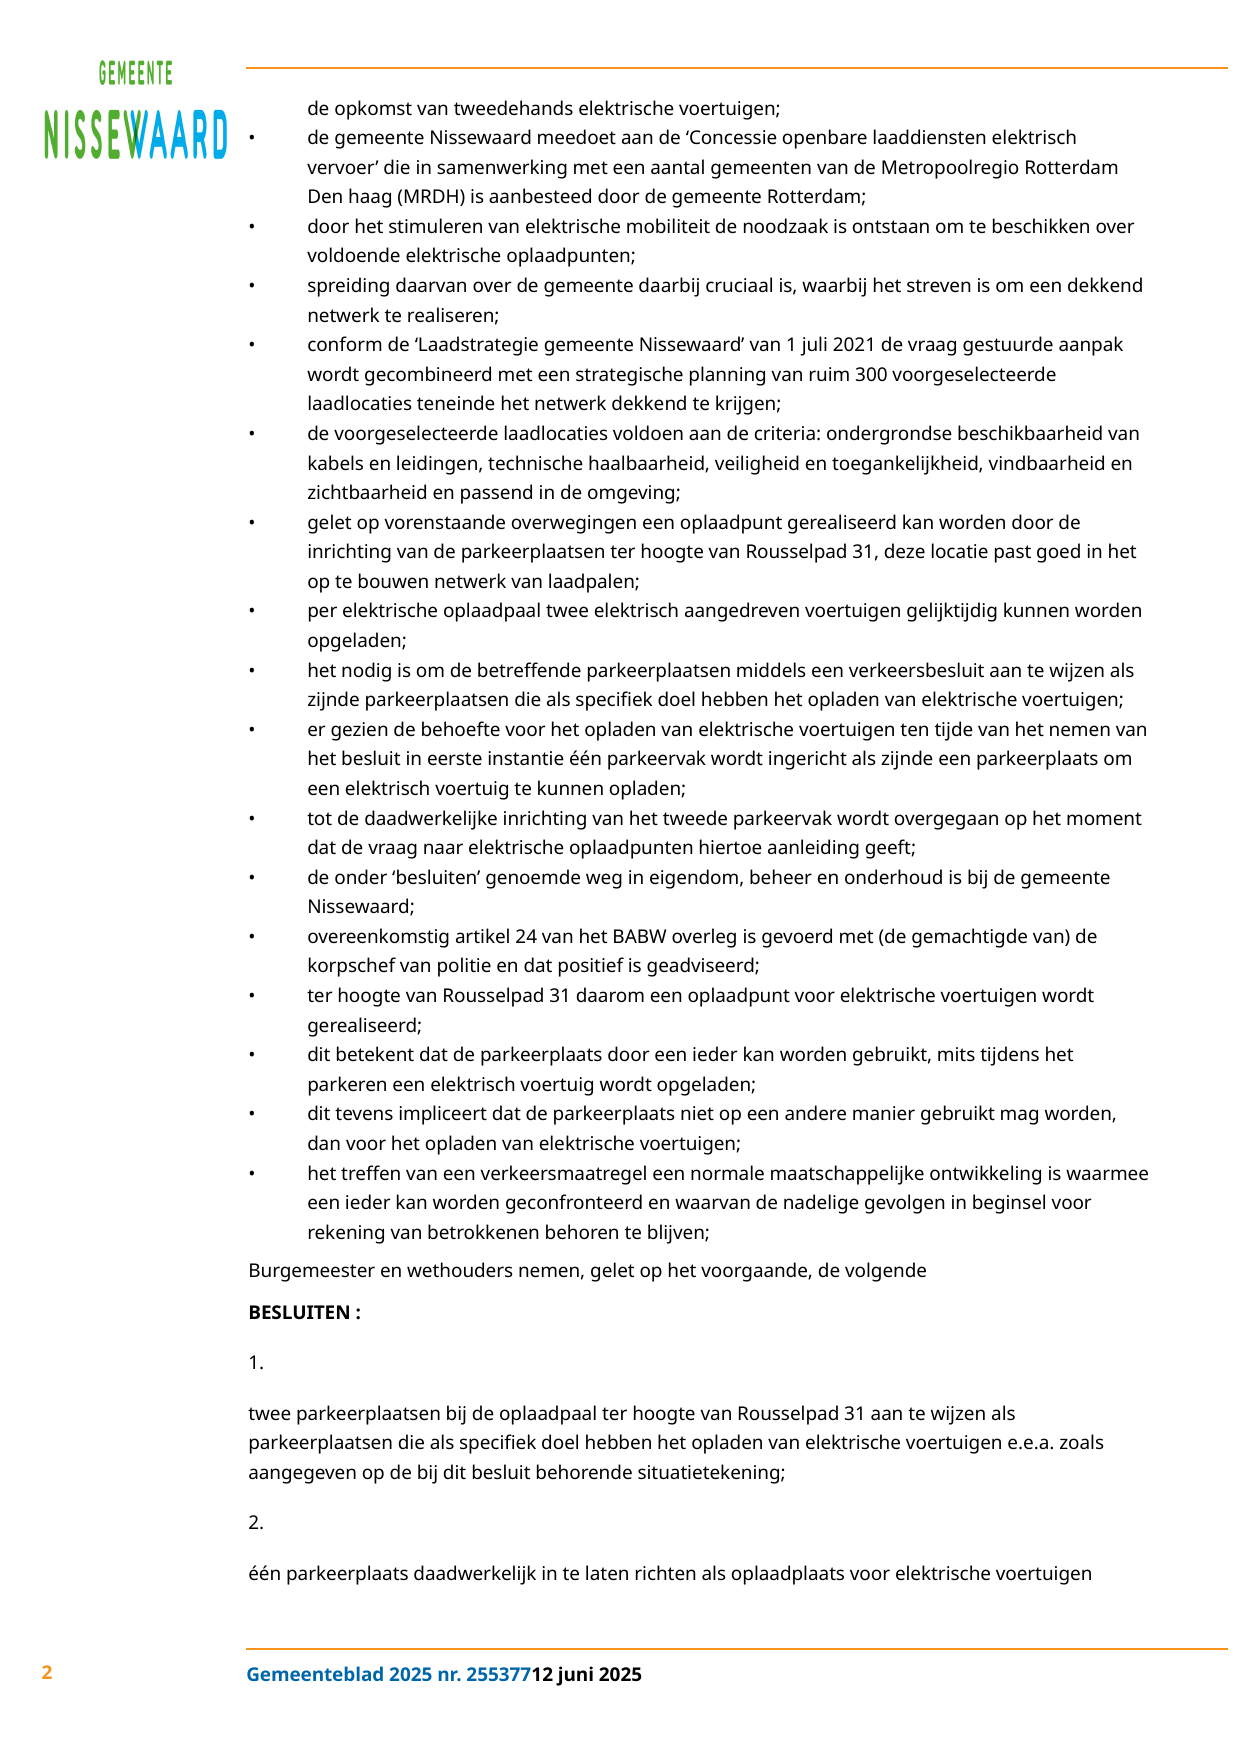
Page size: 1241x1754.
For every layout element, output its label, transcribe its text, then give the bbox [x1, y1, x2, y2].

text BESLUITEN : [248, 1299, 1152, 1324]
list de opkomst van tweedehands elektrische voertuigen; [248, 95, 1152, 121]
picture [41, 47, 231, 172]
text Burgemeester en wethouders nemen, gelet op het voorgaande, de volgende [248, 1257, 1152, 1283]
list tot de daadwerkelijke inrichting van het tweede parkeervak wordt overgegaan op het moment dat de vraag naar elektrische oplaadpunten hiertoe aanleiding geeft; [248, 805, 1152, 860]
text 2. [248, 1509, 1152, 1535]
list overeenkomstig artikel 24 van het BABW overleg is gevoerd met (de gemachtigde van) de korpschef van politie en dat positief is geadviseerd; [248, 923, 1152, 978]
list het nodig is om de betreffende parkeerplaatsen middels een verkeersbesluit aan te wijzen als zijnde parkeerplaatsen die als specifiek doel hebben het opladen van elektrische voertuigen; [248, 657, 1152, 712]
text één parkeerplaats daadwerkelijk in te laten richten als oplaadplaats voor elektrische voertuigen [248, 1560, 1152, 1585]
list spreiding daarvan over de gemeente daarbij cruciaal is, waarbij het streven is om een dekkend netwerk te realiseren; [248, 272, 1152, 328]
list het treffen van een verkeersmaatregel een normale maatschappelijke ontwikkeling is waarmee een ieder kan worden geconfronteerd en waarvan de nadelige gevolgen in beginsel voor rekening van betrokkenen behoren te blijven; [248, 1160, 1152, 1245]
list per elektrische oplaadpaal twee elektrisch aangedreven voertuigen gelijktijdig kunnen worden opgeladen; [248, 598, 1152, 653]
list er gezien de behoefte voor het opladen van elektrische voertuigen ten tijde van het nemen van het besluit in eerste instantie één parkeervak wordt ingericht als zijnde een parkeerplaats om een elektrisch voertuig te kunnen opladen; [248, 716, 1152, 801]
list door het stimuleren van elektrische mobiliteit de noodzaak is ontstaan om te beschikken over voldoende elektrische oplaadpunten; [248, 213, 1152, 268]
list de gemeente Nissewaard meedoet aan de ‘Concessie openbare laaddiensten elektrisch vervoer’ die in samenwerking met een aantal gemeenten van de Metropoolregio Rotterdam Den haag (MRDH) is aanbesteed door de gemeente Rotterdam; [248, 124, 1152, 209]
list de voorgeselecteerde laadlocaties voldoen aan de criteria: ondergrondse beschikbaarheid van kabels en leidingen, technische haalbaarheid, veiligheid en toegankelijkheid, vindbaarheid en zichtbaarheid en passend in de omgeving; [248, 420, 1152, 505]
text twee parkeerplaatsen bij de oplaadpaal ter hoogte van Rousselpad 31 aan te wijzen als parkeerplaatsen die als specifiek doel hebben het opladen van elektrische voertuigen e.e.a. zoals aangegeven op de bij dit besluit behorende situatietekening; [248, 1400, 1152, 1484]
list gelet op vorenstaande overwegingen een oplaadpunt gerealiseerd kan worden door de inrichting van de parkeerplaatsen ter hoogte van Rousselpad 31, deze locatie past goed in het op te bouwen netwerk van laadpalen; [248, 509, 1152, 594]
list de onder ‘besluiten’ genoemde weg in eigendom, beheer en onderhoud is bij de gemeente Nissewaard; [248, 864, 1152, 919]
text 1. [248, 1349, 1152, 1375]
list ter hoogte van Rousselpad 31 daarom een oplaadpunt voor elektrische voertuigen wordt gerealiseerd; [248, 982, 1152, 1038]
list dit betekent dat de parkeerplaats door een ieder kan worden gebruikt, mits tijdens het parkeren een elektrisch voertuig wordt opgeladen; [248, 1041, 1152, 1097]
list conform de ‘Laadstrategie gemeente Nissewaard’ van 1 juli 2021 de vraag gestuurde aanpak wordt gecombineerd met een strategische planning van ruim 300 voorgeselecteerde laadlocaties teneinde het netwerk dekkend te krijgen; [248, 331, 1152, 416]
list dit tevens impliceert dat de parkeerplaats niet op een andere manier gebruikt mag worden, dan voor het opladen van elektrische voertuigen; [248, 1101, 1152, 1156]
